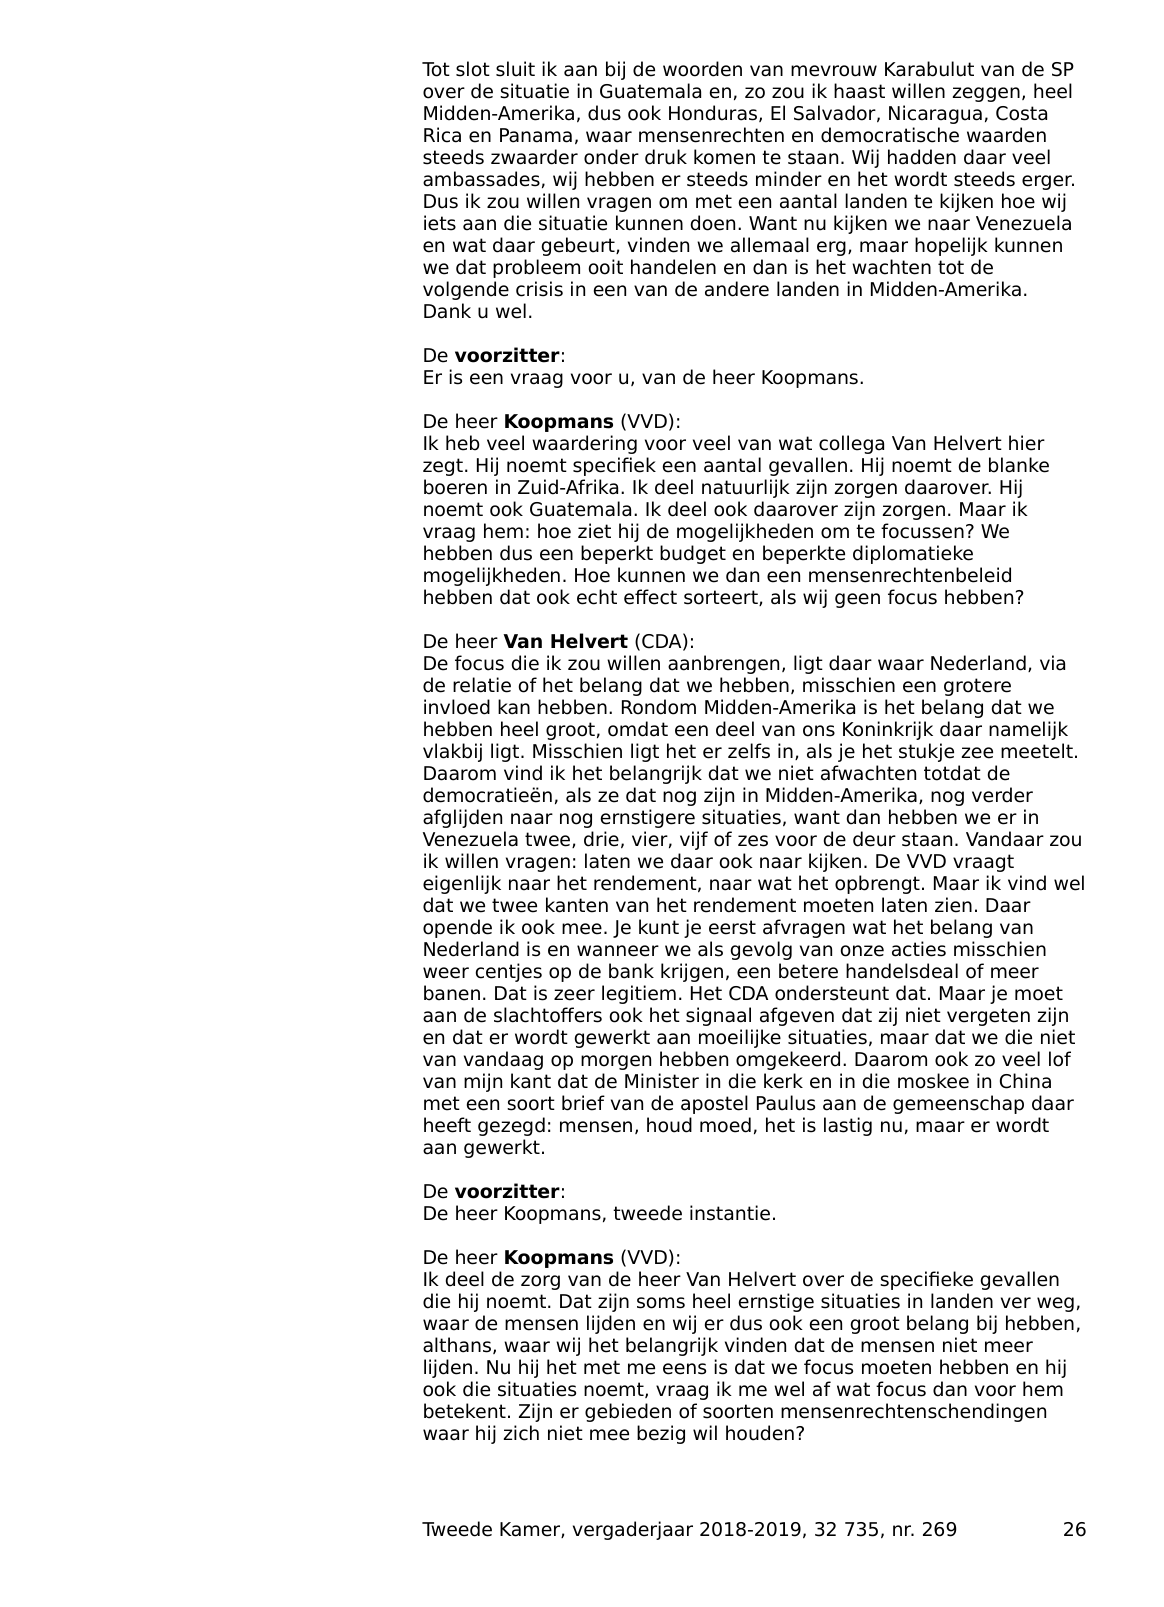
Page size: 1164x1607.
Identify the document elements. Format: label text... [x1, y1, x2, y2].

text De voorzitter: [422, 1181, 1087, 1203]
text De heer Koopmans, tweede instantie. [422, 1203, 1087, 1225]
text De heer Koopmans (VVD): [422, 1247, 1087, 1269]
text De heer Van Helvert (CDA): [422, 631, 1087, 653]
text De voorzitter: [422, 345, 1087, 367]
text Er is een vraag voor u, van de heer Koopmans. [422, 367, 1087, 389]
text Ik deel de zorg van de heer Van Helvert over de specifieke gevallen die hij noemt. Dat zijn soms heel ernstige situaties in landen ver weg, waar de mensen lijden en wij er dus ook een groot belang bij hebben, althans, waar wij het belangrijk vinden dat de mensen niet meer lijden. Nu hij het met me eens is dat we focus moeten hebben en hij ook die situaties noemt, vraag ik me wel af wat focus dan voor hem betekent. Zijn er gebieden of soorten mensenrechtenschendingen waar hij zich niet mee bezig wil houden? [422, 1269, 1087, 1445]
text De focus die ik zou willen aanbrengen, ligt daar waar Nederland, via de relatie of het belang dat we hebben, misschien een grotere invloed kan hebben. Rondom Midden-Amerika is het belang dat we hebben heel groot, omdat een deel van ons Koninkrijk daar namelijk vlakbij ligt. Misschien ligt het er zelfs in, als je het stukje zee meetelt. Daarom vind ik het belangrijk dat we niet afwachten totdat de democratieën, als ze dat nog zijn in Midden-Amerika, nog verder afglijden naar nog ernstigere situaties, want dan hebben we er in Venezuela twee, drie, vier, vijf of zes voor de deur staan. Vandaar zou ik willen vragen: laten we daar ook naar kijken. De VVD vraagt eigenlijk naar het rendement, naar wat het opbrengt. Maar ik vind wel dat we twee kanten van het rendement moeten laten zien. Daar opende ik ook mee. Je kunt je eerst afvragen wat het belang van Nederland is en wanneer we als gevolg van onze acties misschien weer centjes op de bank krijgen, een betere handelsdeal of meer banen. Dat is zeer legitiem. Het CDA ondersteunt dat. Maar je moet aan de slachtoffers ook het signaal afgeven dat zij niet vergeten zijn en dat er wordt gewerkt aan moeilijke situaties, maar dat we die niet van vandaag op morgen hebben omgekeerd. Daarom ook zo veel lof van mijn kant dat de Minister in die kerk en in die moskee in China met een soort brief van de apostel Paulus aan de gemeenschap daar heeft gezegd: mensen, houd moed, het is lastig nu, maar er wordt aan gewerkt. [422, 653, 1087, 1159]
text Tot slot sluit ik aan bij de woorden van mevrouw Karabulut van de SP over de situatie in Guatemala en, zo zou ik haast willen zeggen, heel Midden-Amerika, dus ook Honduras, El Salvador, Nicaragua, Costa Rica en Panama, waar mensenrechten en democratische waarden steeds zwaarder onder druk komen te staan. Wij hadden daar veel ambassades, wij hebben er steeds minder en het wordt steeds erger. Dus ik zou willen vragen om met een aantal landen te kijken hoe wij iets aan die situatie kunnen doen. Want nu kijken we naar Venezuela en wat daar gebeurt, vinden we allemaal erg, maar hopelijk kunnen we dat probleem ooit handelen en dan is het wachten tot de volgende crisis in een van de andere landen in Midden-Amerika. [422, 59, 1087, 301]
text Dank u wel. [422, 301, 1087, 323]
text De heer Koopmans (VVD): [422, 411, 1087, 433]
text Ik heb veel waardering voor veel van wat collega Van Helvert hier zegt. Hij noemt specifiek een aantal gevallen. Hij noemt de blanke boeren in Zuid-Afrika. Ik deel natuurlijk zijn zorgen daarover. Hij noemt ook Guatemala. Ik deel ook daarover zijn zorgen. Maar ik vraag hem: hoe ziet hij de mogelijkheden om te focussen? We hebben dus een beperkt budget en beperkte diplomatieke mogelijkheden. Hoe kunnen we dan een mensenrechtenbeleid hebben dat ook echt effect sorteert, als wij geen focus hebben? [422, 433, 1087, 609]
